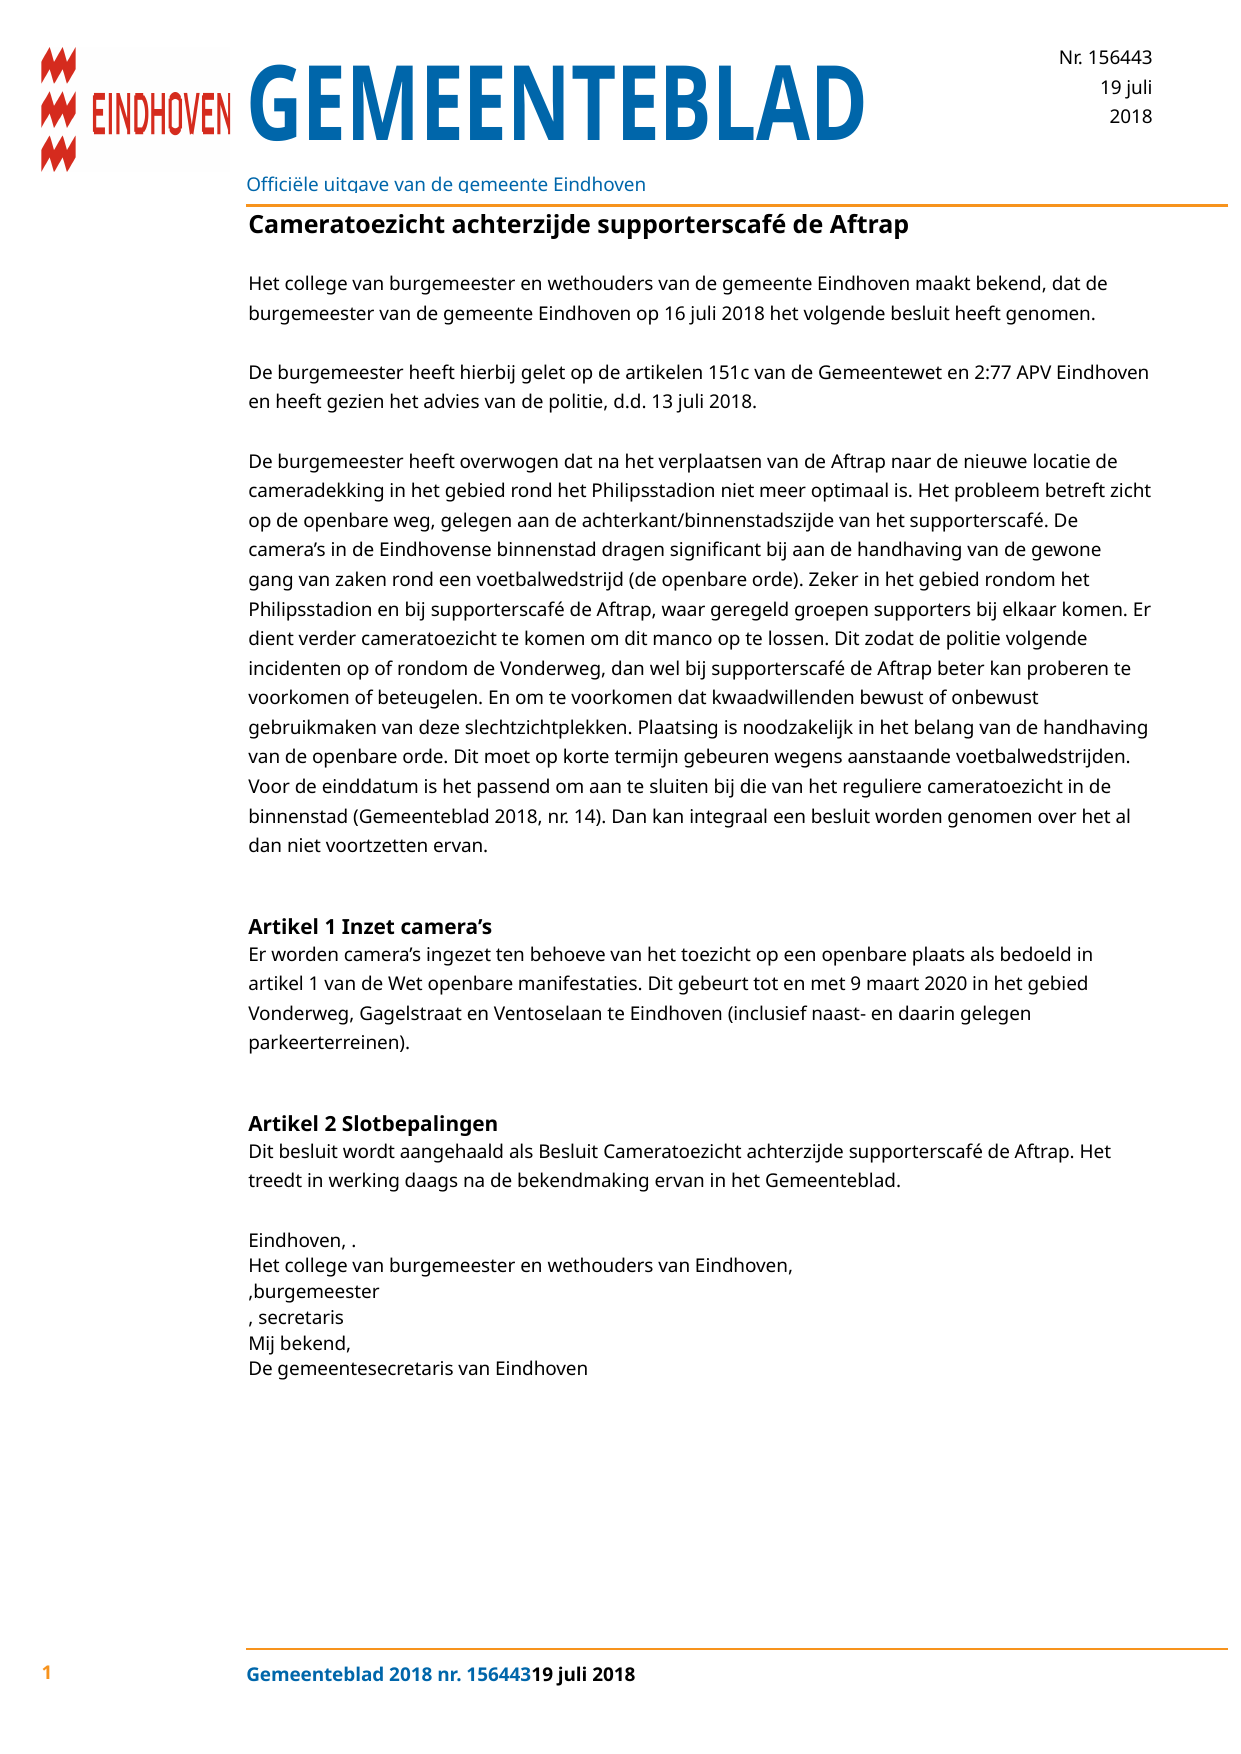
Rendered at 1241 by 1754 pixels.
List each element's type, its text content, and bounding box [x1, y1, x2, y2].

text Dit besluit wordt aangehaald als Besluit Cameratoezicht achterzijde supporterscafé de Aftrap. Het treedt in werking daags na de bekendmaking ervan in het Gemeenteblad. [248, 1138, 1152, 1193]
text , secretaris [248, 1304, 1152, 1330]
text Artikel 2 Slotbepalingen [248, 1109, 1152, 1138]
text Er worden camera’s ingezet ten behoeve van het toezicht op een openbare plaats als bedoeld in artikel 1 van de Wet openbare manifestaties. Dit gebeurt tot en met 9 maart 2020 in het gebied Vonderweg, Gagelstraat en Ventoselaan te Eindhoven (inclusief naast- en daarin gelegen parkeerterreinen). [248, 941, 1152, 1055]
text Eindhoven, . [248, 1227, 1152, 1252]
text De burgemeester heeft hierbij gelet op de artikelen 151c van de Gemeentewet en 2:77 APV Eindhoven en heeft gezien het advies van de politie, d.d. 13 juli 2018. [248, 359, 1152, 414]
text Het college van burgemeester en wethouders van Eindhoven, [248, 1252, 1152, 1278]
text ,burgemeester [248, 1278, 1152, 1304]
text De gemeentesecretaris van Eindhoven [248, 1355, 1152, 1381]
text Artikel 1 Inzet camera’s [248, 912, 1152, 941]
text Cameratoezicht achterzijde supporterscafé de Aftrap [248, 207, 1152, 241]
picture [41, 47, 231, 172]
text Mij bekend, [248, 1330, 1152, 1355]
text De burgemeester heeft overwogen dat na het verplaatsen van de Aftrap naar de nieuwe locatie de cameradekking in het gebied rond het Philipsstadion niet meer optimaal is. Het probleem betreft zicht op de openbare weg, gelegen aan de achterkant/binnenstadszijde van het supporterscafé. De camera’s in de Eindhovense binnenstad dragen significant bij aan de handhaving van de gewone gang van zaken rond een voetbalwedstrijd (de openbare orde). Zeker in het gebied rondom het Philipsstadion en bij supporterscafé de Aftrap, waar geregeld groepen supporters bij elkaar komen. Er dient verder cameratoezicht te komen om dit manco op te lossen. Dit zodat de politie volgende incidenten op of rondom de Vonderweg, dan wel bij supporterscafé de Aftrap beter kan proberen te voorkomen of beteugelen. En om te voorkomen dat kwaadwillenden bewust of onbewust gebruikmaken van deze slechtzichtplekken. Plaatsing is noodzakelijk in het belang van de handhaving van de openbare orde. Dit moet op korte termijn gebeuren wegens aanstaande voetbalwedstrijden. Voor de einddatum is het passend om aan te sluiten bij die van het reguliere cameratoezicht in de binnenstad (Gemeenteblad 2018, nr. 14). Dan kan integraal een besluit worden genomen over het al dan niet voortzetten ervan. [248, 448, 1152, 858]
text Het college van burgemeester en wethouders van de gemeente Eindhoven maakt bekend, dat de burgemeester van de gemeente Eindhoven op 16 juli 2018 het volgende besluit heeft genomen. [248, 270, 1152, 326]
